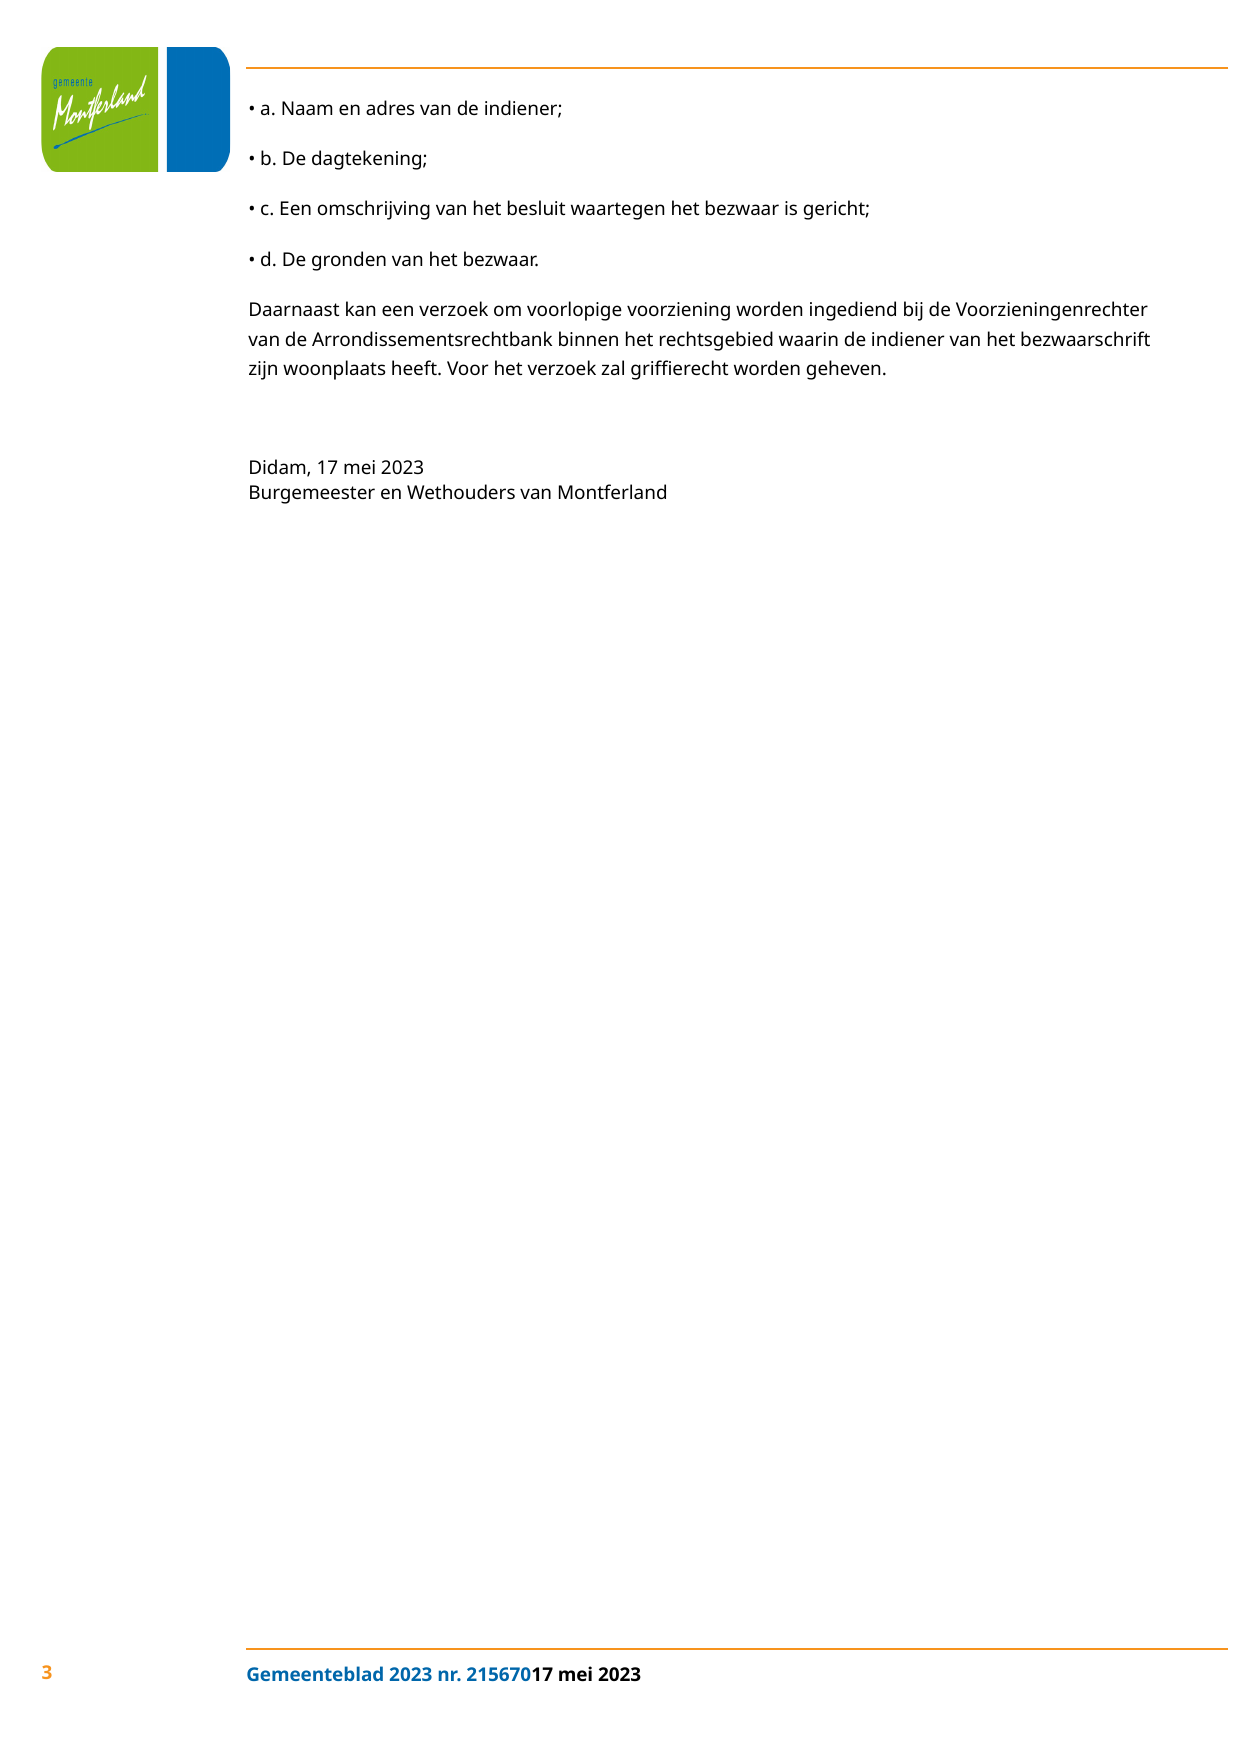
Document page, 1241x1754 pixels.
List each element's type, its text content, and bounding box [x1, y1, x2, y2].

text • b. De dagtekening; [248, 145, 1152, 171]
text • d. De gronden van het bezwaar. [248, 246, 1152, 272]
picture [41, 47, 231, 172]
text Burgemeester en Wethouders van Montferland [248, 479, 1152, 505]
text • c. Een omschrijving van het besluit waartegen het bezwaar is gericht; [248, 196, 1152, 221]
text Didam, 17 mei 2023 [248, 454, 1152, 479]
text • a. Naam en adres van de indiener; [248, 95, 1152, 121]
text Daarnaast kan een verzoek om voorlopige voorziening worden ingediend bij de Voorzieningenrechter van de Arrondissementsrechtbank binnen het rechtsgebied waarin de indiener van het bezwaarschrift zijn woonplaats heeft. Voor het verzoek zal griffierecht worden geheven. [248, 296, 1152, 381]
